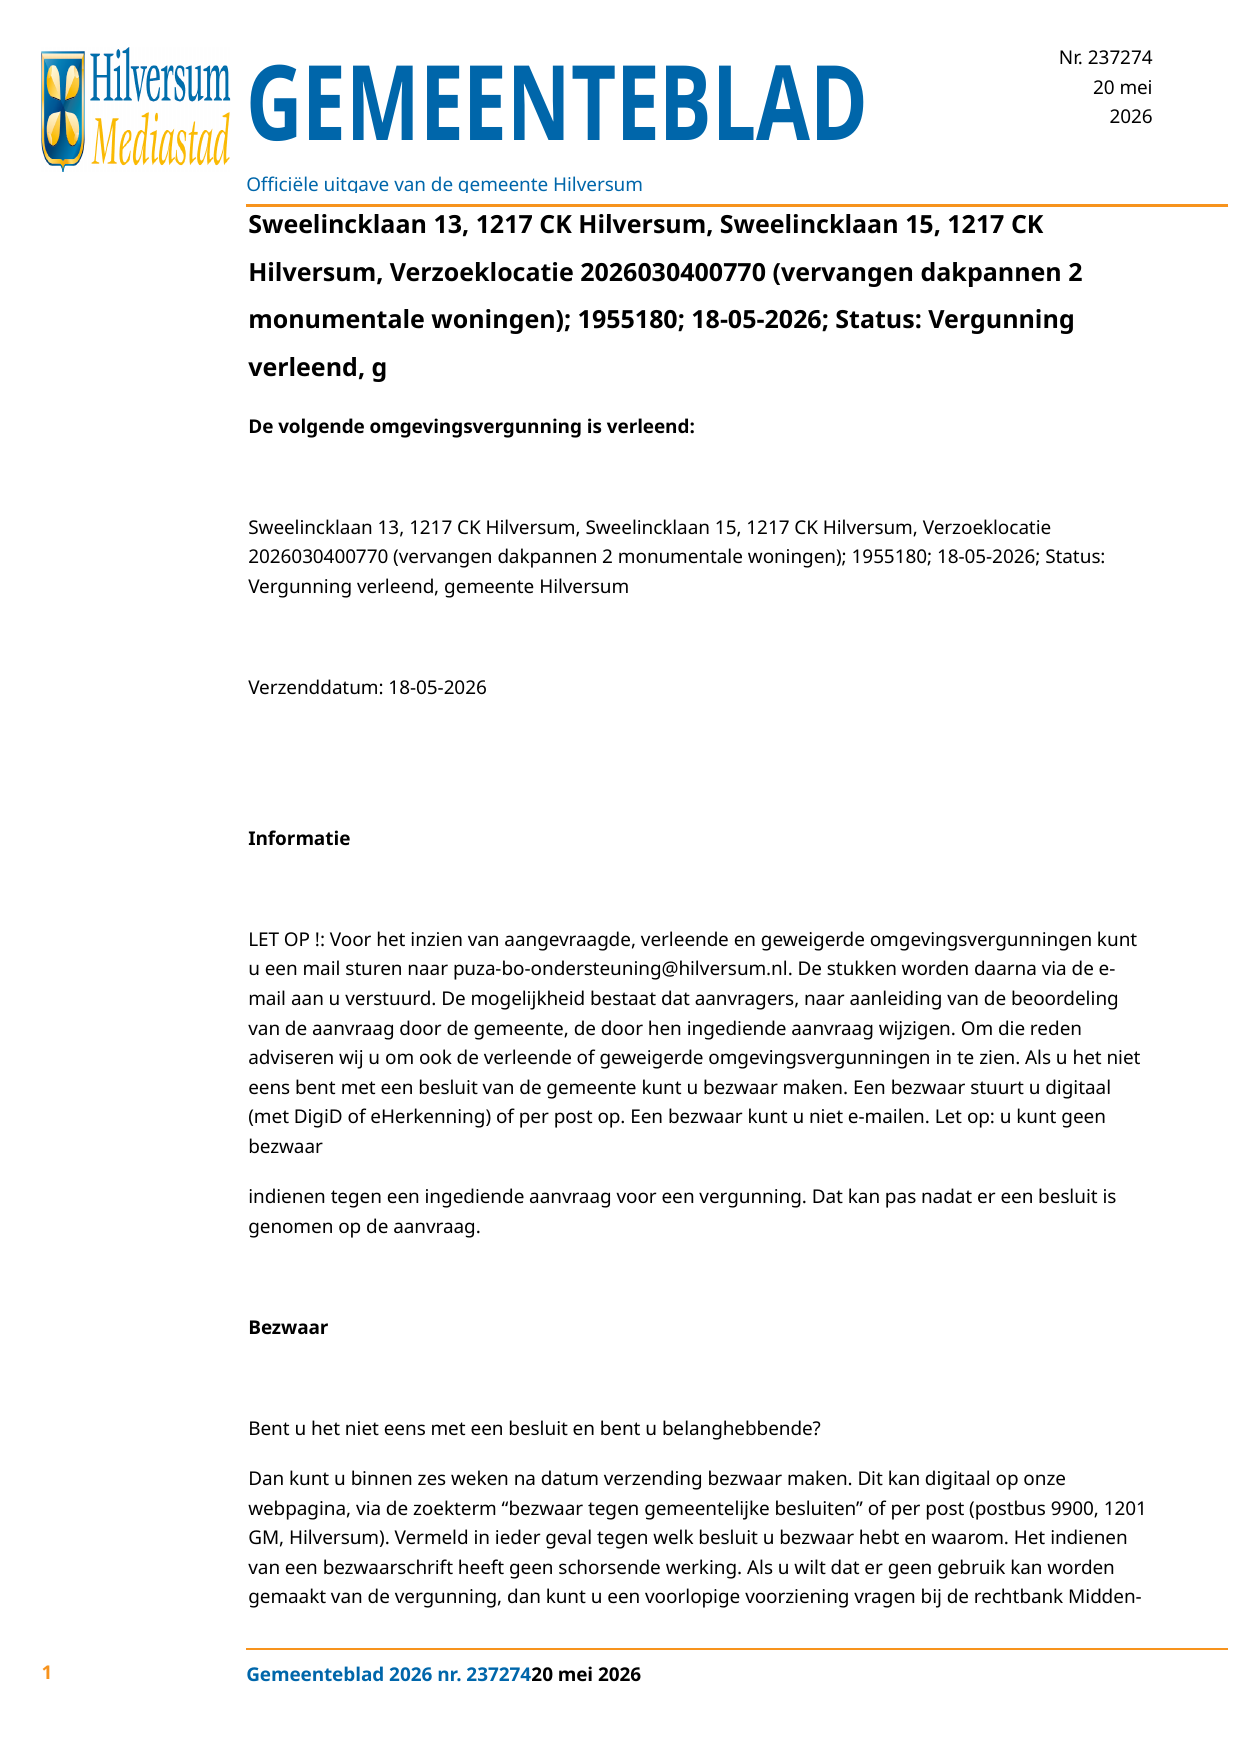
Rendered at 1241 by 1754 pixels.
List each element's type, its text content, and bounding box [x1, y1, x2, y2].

text De volgende omgevingsvergunning is verleend: [248, 413, 1152, 439]
text Bezwaar [248, 1314, 1152, 1340]
picture [41, 47, 231, 172]
text Bent u het niet eens met een besluit en bent u belanghebbende? [248, 1415, 1152, 1441]
text Dan kunt u binnen zes weken na datum verzending bezwaar maken. Dit kan digitaal op onze webpagina, via de zoekterm “bezwaar tegen gemeentelijke besluiten” of per post (postbus 9900, 1201 GM, Hilversum). Vermeld in ieder geval tegen welk besluit u bezwaar hebt en waarom. Het indienen van een bezwaarschrift heeft geen schorsende werking. Als u wilt dat er geen gebruik kan worden gemaakt van de vergunning, dan kunt u een voorlopige voorziening vragen bij de rechtbank Midden- [248, 1465, 1152, 1609]
text Informatie [248, 825, 1152, 851]
text Sweelincklaan 13, 1217 CK Hilversum, Sweelincklaan 15, 1217 CK Hilversum, Verzoeklocatie 2026030400770 (vervangen dakpannen 2 monumentale woningen); 1955180; 18-05-2026; Status: Vergunning verleend, g [248, 207, 1152, 384]
text Verzenddatum: 18-05-2026 [248, 674, 1152, 700]
text Sweelincklaan 13, 1217 CK Hilversum, Sweelincklaan 15, 1217 CK Hilversum, Verzoeklocatie 2026030400770 (vervangen dakpannen 2 monumentale woningen); 1955180; 18-05-2026; Status: Vergunning verleend, gemeente Hilversum [248, 514, 1152, 599]
text indienen tegen een ingediende aanvraag voor een vergunning. Dat kan pas nadat er een besluit is genomen op de aanvraag. [248, 1183, 1152, 1239]
text LET OP !: Voor het inzien van aangevraagde, verleende en geweigerde omgevingsvergunningen kunt u een mail sturen naar puza-bo-ondersteuning@hilversum.nl. De stukken worden daarna via de e-mail aan u verstuurd. De mogelijkheid bestaat dat aanvragers, naar aanleiding van de beoordeling van de aanvraag door de gemeente, de door hen ingediende aanvraag wijzigen. Om die reden adviseren wij u om ook de verleende of geweigerde omgevingsvergunningen in te zien. Als u het niet eens bent met een besluit van de gemeente kunt u bezwaar maken. Een bezwaar stuurt u digitaal (met DigiD of eHerkenning) of per post op. Een bezwaar kunt u niet e-mailen. Let op: u kunt geen bezwaar [248, 926, 1152, 1159]
